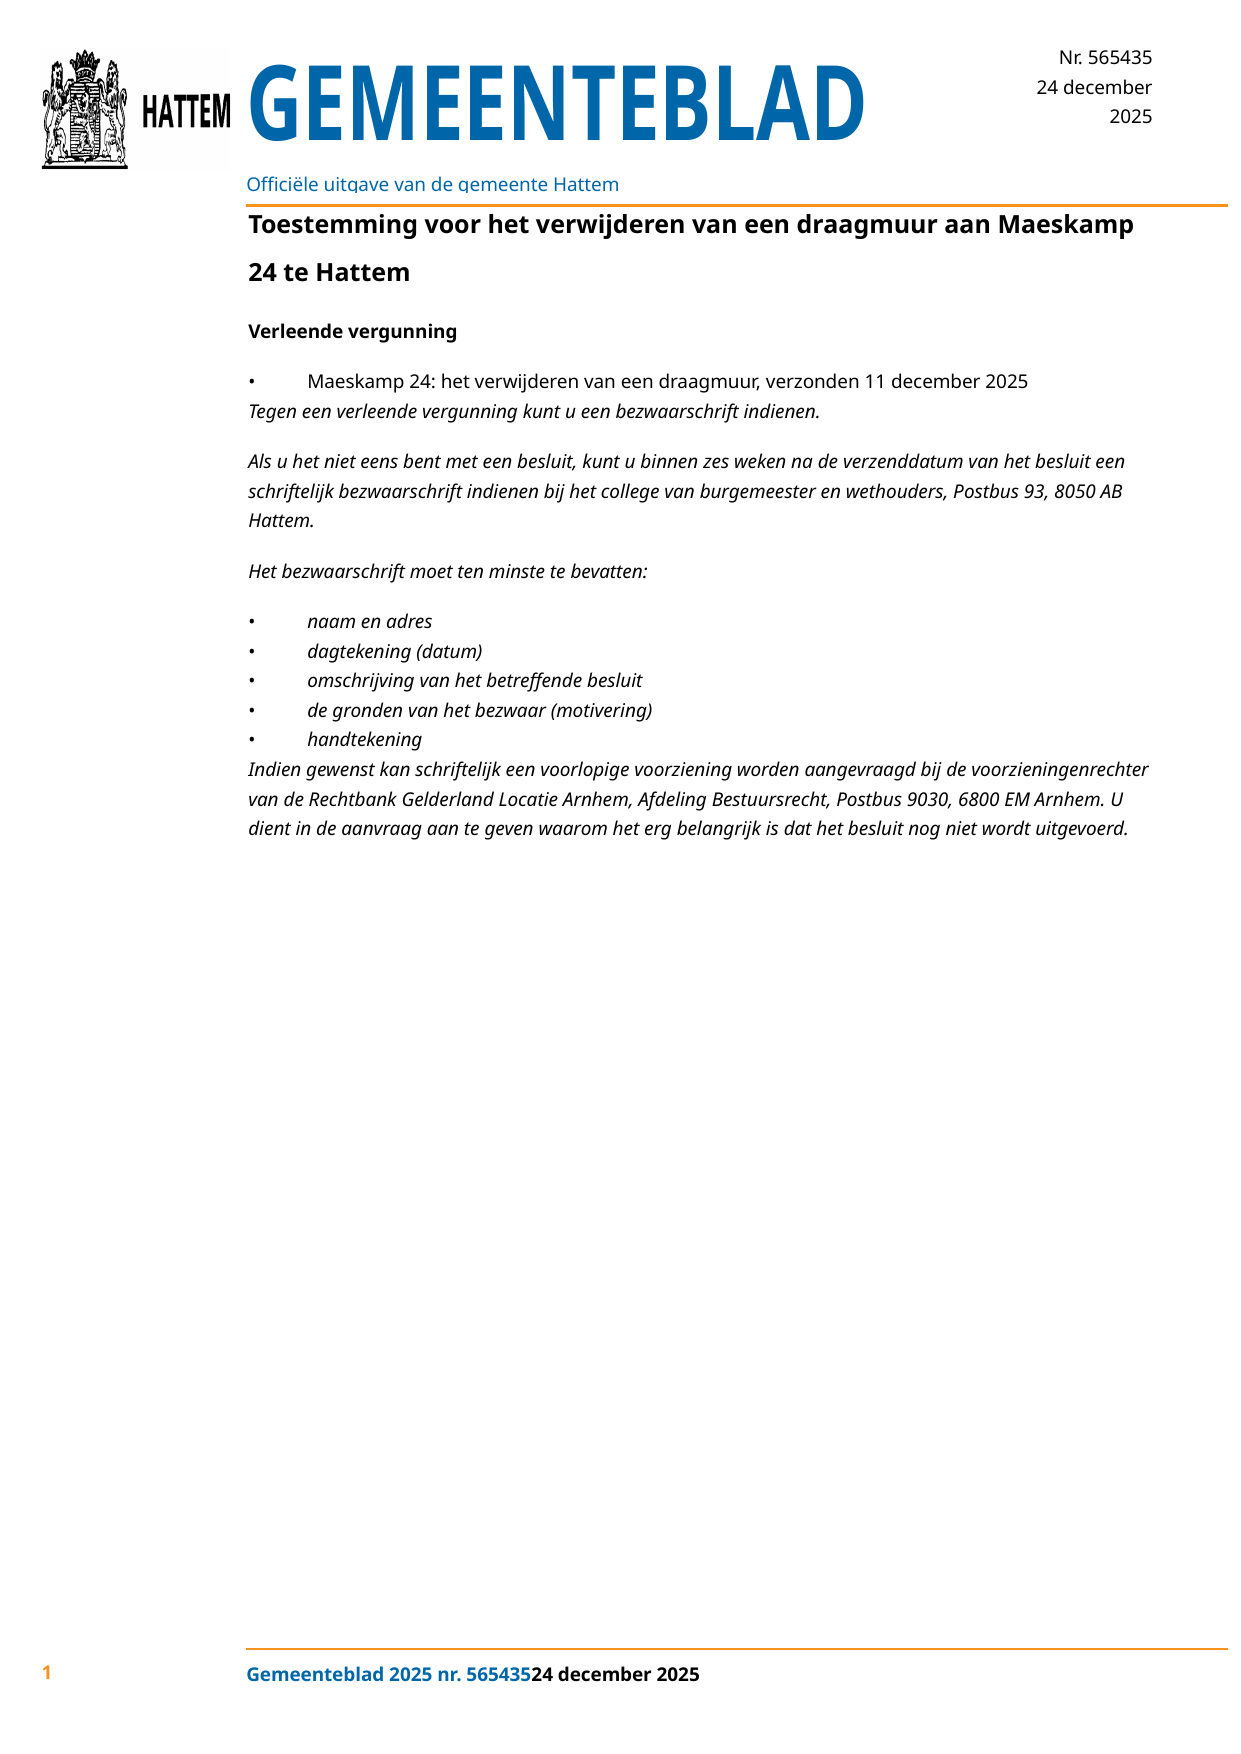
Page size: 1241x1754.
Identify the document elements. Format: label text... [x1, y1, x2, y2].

list omschrijving van het betreffende besluit [248, 667, 1152, 693]
list Maeskamp 24: het verwijderen van een draagmuur, verzonden 11 december 2025 [248, 368, 1152, 394]
text Tegen een verleende vergunning kunt u een bezwaarschrift indienen. [248, 398, 1152, 424]
text Toestemming voor het verwijderen van een draagmuur aan Maeskamp 24 te Hattem [248, 207, 1152, 288]
list naam en adres [248, 608, 1152, 634]
picture [41, 47, 231, 172]
text Het bezwaarschrift moet ten minste te bevatten: [248, 558, 1152, 584]
list dagtekening (datum) [248, 638, 1152, 664]
list de gronden van het bezwaar (motivering) [248, 697, 1152, 723]
text Als u het niet eens bent met een besluit, kunt u binnen zes weken na de verzenddatum van het besluit een schriftelijk bezwaarschrift indienen bij het college van burgemeester en wethouders, Postbus 93, 8050 AB Hattem. [248, 448, 1152, 533]
list handtekening [248, 727, 1152, 752]
text Verleende vergunning [248, 318, 1152, 344]
text Indien gewenst kan schriftelijk een voorlopige voorziening worden aangevraagd bij de voorzieningenrechter van de Rechtbank Gelderland Locatie Arnhem, Afdeling Bestuursrecht, Postbus 9030, 6800 EM Arnhem. U dient in de aanvraag aan te geven waarom het erg belangrijk is dat het besluit nog niet wordt uitgevoerd. [248, 756, 1152, 841]
